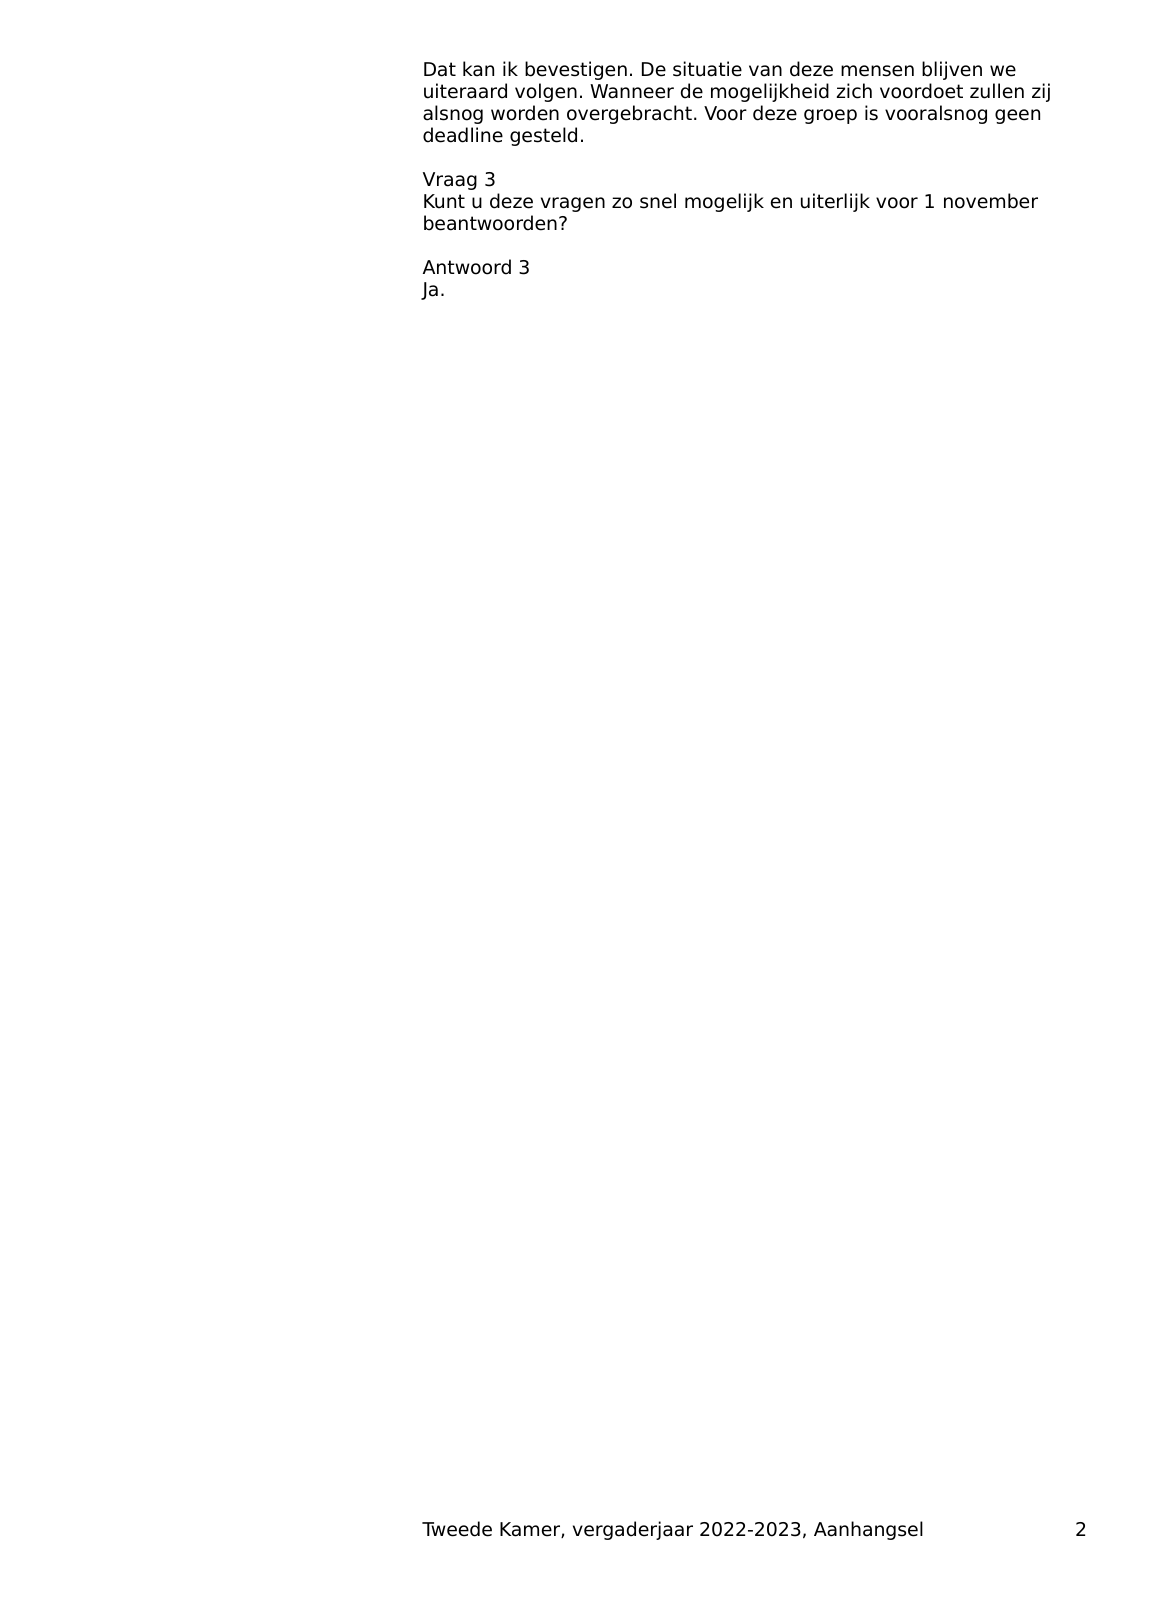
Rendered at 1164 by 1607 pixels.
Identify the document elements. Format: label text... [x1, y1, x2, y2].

text Vraag 3 [422, 169, 1087, 191]
text Kunt u deze vragen zo snel mogelijk en uiterlijk voor 1 november beantwoorden? [422, 191, 1087, 235]
text Antwoord 3 [422, 257, 1087, 279]
text Dat kan ik bevestigen. De situatie van deze mensen blijven we uiteraard volgen. Wanneer de mogelijkheid zich voordoet zullen zij alsnog worden overgebracht. Voor deze groep is vooralsnog geen deadline gesteld. [422, 59, 1087, 147]
text Ja. [422, 279, 1087, 301]
